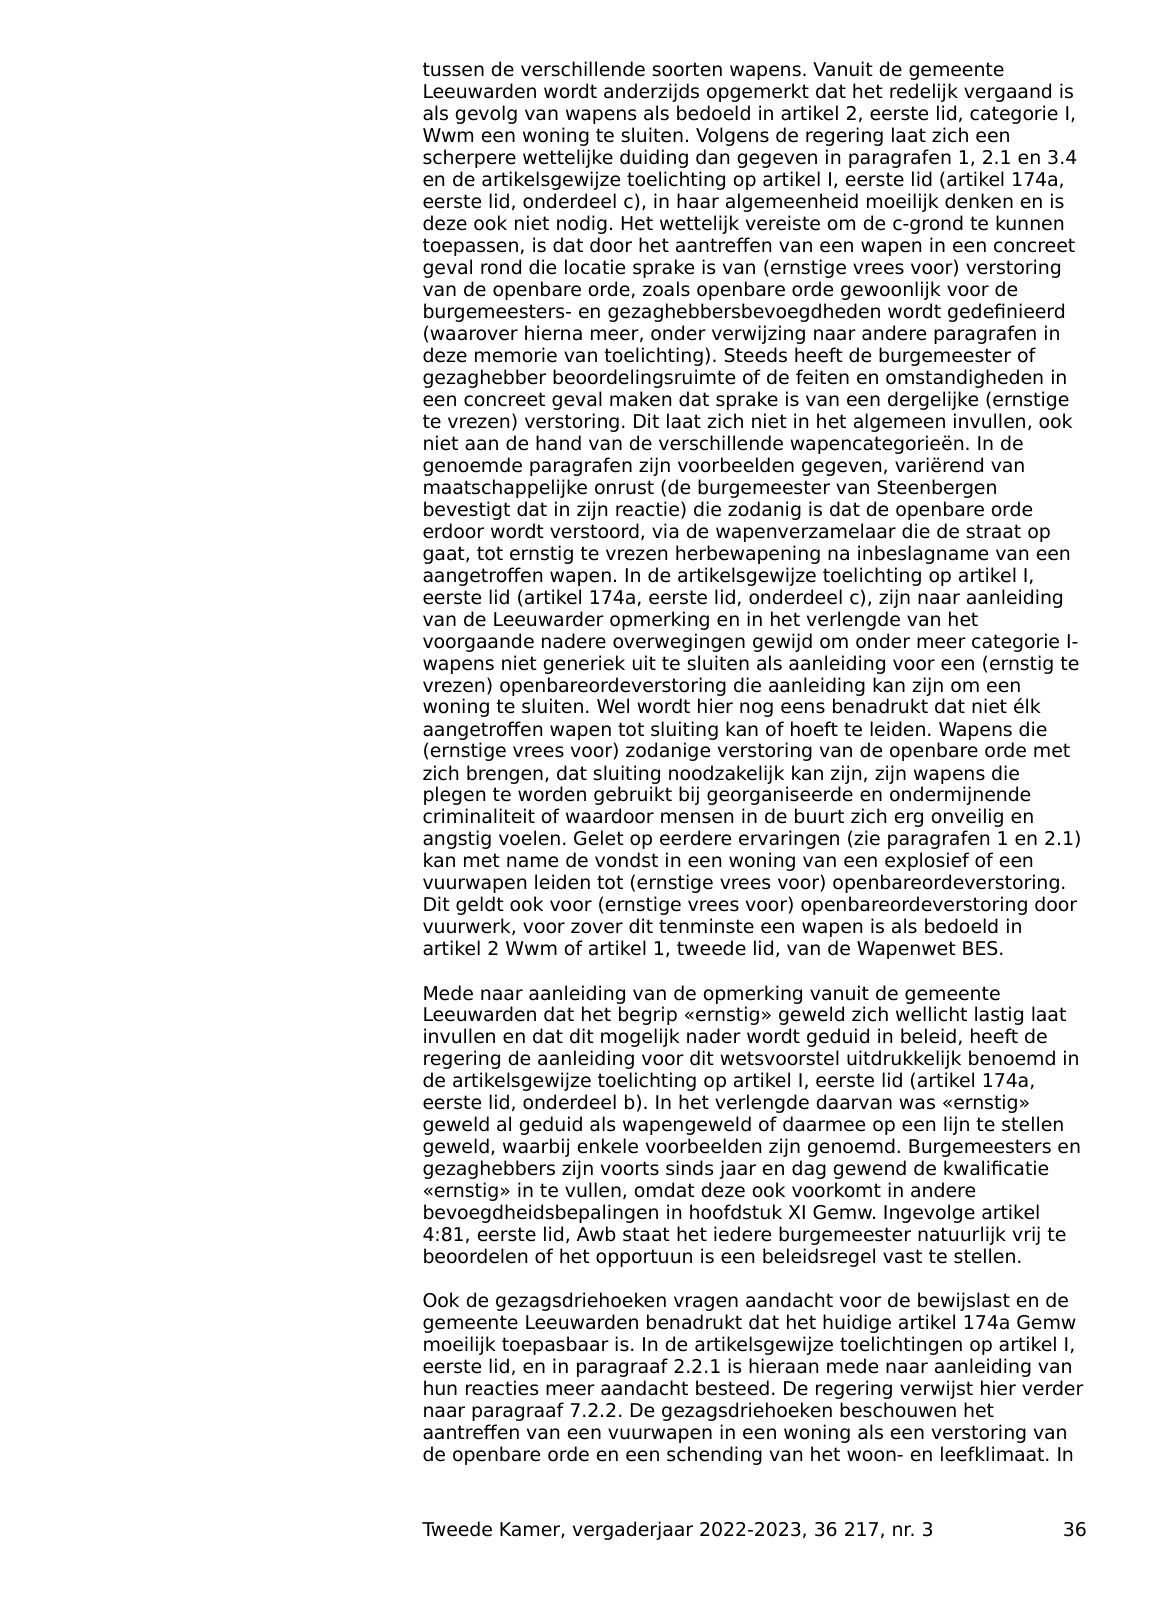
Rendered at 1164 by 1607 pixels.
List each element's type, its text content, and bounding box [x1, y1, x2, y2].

text Mede naar aanleiding van de opmerking vanuit de gemeente Leeuwarden dat het begrip «ernstig» geweld zich wellicht lastig laat invullen en dat dit mogelijk nader wordt geduid in beleid, heeft de regering de aanleiding voor dit wetsvoorstel uitdrukkelijk benoemd in de artikelsgewijze toelichting op artikel I, eerste lid (artikel 174a, eerste lid, onderdeel b). In het verlengde daarvan was «ernstig» geweld al geduid als wapengeweld of daarmee op een lijn te stellen geweld, waarbij enkele voorbeelden zijn genoemd. Burgemeesters en gezaghebbers zijn voorts sinds jaar en dag gewend de kwalificatie «ernstig» in te vullen, omdat deze ook voorkomt in andere bevoegdheidsbepalingen in hoofdstuk XI Gemw. Ingevolge artikel 4:81, eerste lid, Awb staat het iedere burgemeester natuurlijk vrij te beoordelen of het opportuun is een beleidsregel vast te stellen. [422, 982, 1087, 1268]
text tussen de verschillende soorten wapens. Vanuit de gemeente Leeuwarden wordt anderzijds opgemerkt dat het redelijk vergaand is als gevolg van wapens als bedoeld in artikel 2, eerste lid, categorie I, Wwm een woning te sluiten. Volgens de regering laat zich een scherpere wettelijke duiding dan gegeven in paragrafen 1, 2.1 en 3.4 en de artikelsgewijze toelichting op artikel I, eerste lid (artikel 174a, eerste lid, onderdeel c), in haar algemeenheid moeilijk denken en is deze ook niet nodig. Het wettelijk vereiste om de c-grond te kunnen toepassen, is dat door het aantreffen van een wapen in een concreet geval rond die locatie sprake is van (ernstige vrees voor) verstoring van de openbare orde, zoals openbare orde gewoonlijk voor de burgemeesters- en gezaghebbersbevoegdheden wordt gedefinieerd (waarover hierna meer, onder verwijzing naar andere paragrafen in deze memorie van toelichting). Steeds heeft de burgemeester of gezaghebber beoordelingsruimte of de feiten en omstandigheden in een concreet geval maken dat sprake is van een dergelijke (ernstige te vrezen) verstoring. Dit laat zich niet in het algemeen invullen, ook niet aan de hand van de verschillende wapencategorieën. In de genoemde paragrafen zijn voorbeelden gegeven, variërend van maatschappelijke onrust (de burgemeester van Steenbergen bevestigt dat in zijn reactie) die zodanig is dat de openbare orde erdoor wordt verstoord, via de wapenverzamelaar die de straat op gaat, tot ernstig te vrezen herbewapening na inbeslagname van een aangetroffen wapen. In de artikelsgewijze toelichting op artikel I, eerste lid (artikel 174a, eerste lid, onderdeel c), zijn naar aanleiding van de Leeuwarder opmerking en in het verlengde van het voorgaande nadere overwegingen gewijd om onder meer categorie I-wapens niet generiek uit te sluiten als aanleiding voor een (ernstig te vrezen) openbareordeverstoring die aanleiding kan zijn om een woning te sluiten. Wel wordt hier nog eens benadrukt dat niet élk aangetroffen wapen tot sluiting kan of hoeft te leiden. Wapens die (ernstige vrees voor) zodanige verstoring van de openbare orde met zich brengen, dat sluiting noodzakelijk kan zijn, zijn wapens die plegen te worden gebruikt bij georganiseerde en ondermijnende criminaliteit of waardoor mensen in de buurt zich erg onveilig en angstig voelen. Gelet op eerdere ervaringen (zie paragrafen 1 en 2.1) kan met name de vondst in een woning van een explosief of een vuurwapen leiden tot (ernstige vrees voor) openbareordeverstoring. Dit geldt ook voor (ernstige vrees voor) openbareordeverstoring door vuurwerk, voor zover dit tenminste een wapen is als bedoeld in artikel 2 Wwm of artikel 1, tweede lid, van de Wapenwet BES. [422, 59, 1087, 960]
text Ook de gezagsdriehoeken vragen aandacht voor de bewijslast en de gemeente Leeuwarden benadrukt dat het huidige artikel 174a Gemw moeilijk toepasbaar is. In de artikelsgewijze toelichtingen op artikel I, eerste lid, en in paragraaf 2.2.1 is hieraan mede naar aanleiding van hun reacties meer aandacht besteed. De regering verwijst hier verder naar paragraaf 7.2.2. De gezagsdriehoeken beschouwen het aantreffen van een vuurwapen in een woning als een verstoring van de openbare orde en een schending van het woon- en leefklimaat. In [422, 1290, 1087, 1466]
